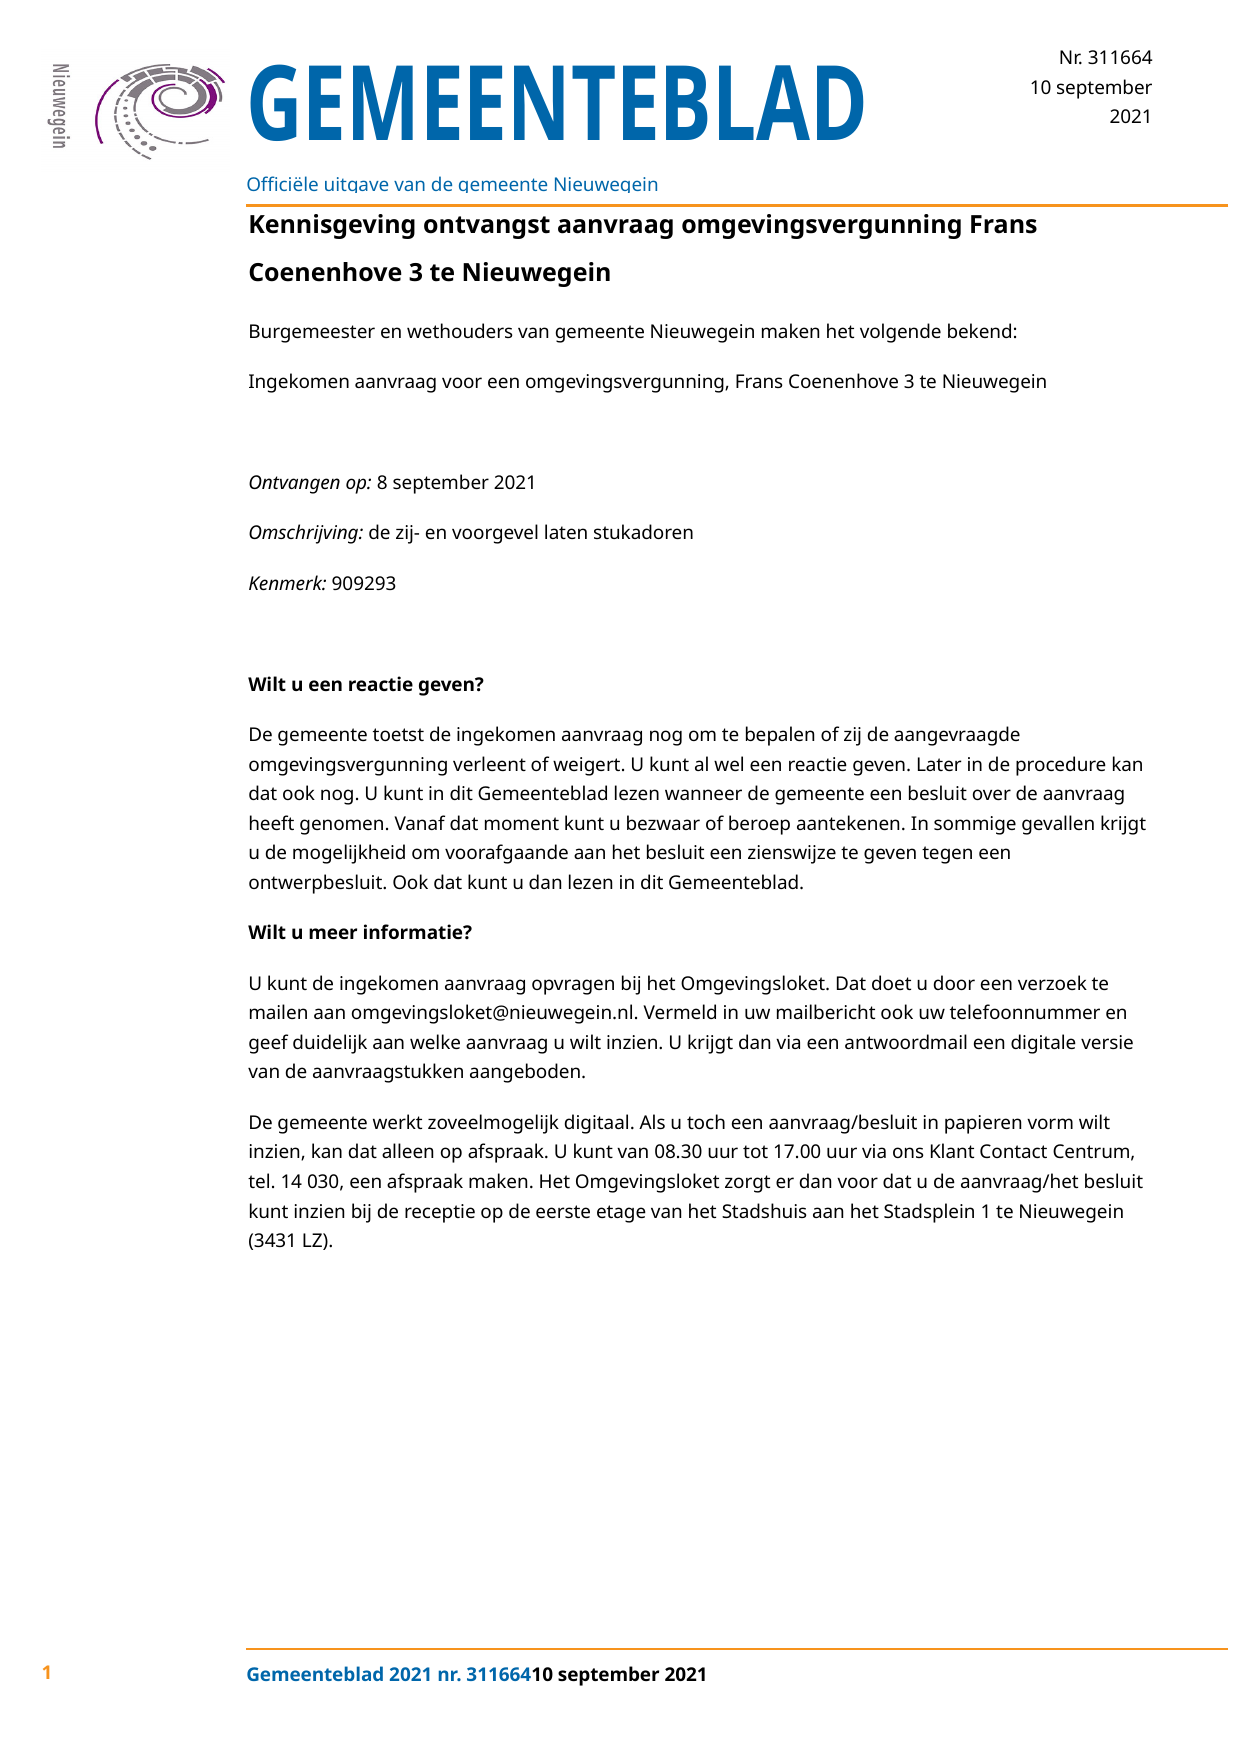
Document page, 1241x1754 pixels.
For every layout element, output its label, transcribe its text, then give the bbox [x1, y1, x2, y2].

text Omschrijving: de zij- en voorgevel laten stukadoren [248, 519, 1152, 545]
text Wilt u een reactie geven? [248, 671, 1152, 697]
text De gemeente werkt zoveelmogelijk digitaal. Als u toch een aanvraag/besluit in papieren vorm wilt inzien, kan dat alleen op afspraak. U kunt van 08.30 uur tot 17.00 uur via ons Klant Contact Centrum, tel. 14 030, een afspraak maken. Het Omgevingsloket zorgt er dan voor dat u de aanvraag/het besluit kunt inzien bij de receptie op de eerste etage van het Stadshuis aan het Stadsplein 1 te Nieuwegein (3431 LZ). [248, 1109, 1152, 1253]
text Wilt u meer informatie? [248, 919, 1152, 945]
text U kunt de ingekomen aanvraag opvragen bij het Omgevingsloket. Dat doet u door een verzoek te mailen aan omgevingsloket@nieuwegein.nl. Vermeld in uw mailbericht ook uw telefoonnummer en geef duidelijk aan welke aanvraag u wilt inzien. U krijgt dan via een antwoordmail een digitale versie van de aanvraagstukken aangeboden. [248, 970, 1152, 1084]
text De gemeente toetst de ingekomen aanvraag nog om te bepalen of zij de aangevraagde omgevingsvergunning verleent of weigert. U kunt al wel een reactie geven. Later in de procedure kan dat ook nog. U kunt in dit Gemeenteblad lezen wanneer de gemeente een besluit over de aanvraag heeft genomen. Vanaf dat moment kunt u bezwaar of beroep aantekenen. In sommige gevallen krijgt u de mogelijkheid om voorafgaande aan het besluit een zienswijze te geven tegen een ontwerpbesluit. Ook dat kunt u dan lezen in dit Gemeenteblad. [248, 721, 1152, 895]
text Kenmerk: 909293 [248, 570, 1152, 596]
text Burgemeester en wethouders van gemeente Nieuwegein maken het volgende bekend: [248, 318, 1152, 344]
text Kennisgeving ontvangst aanvraag omgevingsvergunning Frans Coenenhove 3 te Nieuwegein [248, 207, 1152, 288]
text Ontvangen op: 8 september 2021 [248, 469, 1152, 495]
text Ingekomen aanvraag voor een omgevingsvergunning, Frans Coenenhove 3 te Nieuwegein [248, 368, 1152, 394]
picture [41, 47, 231, 172]
